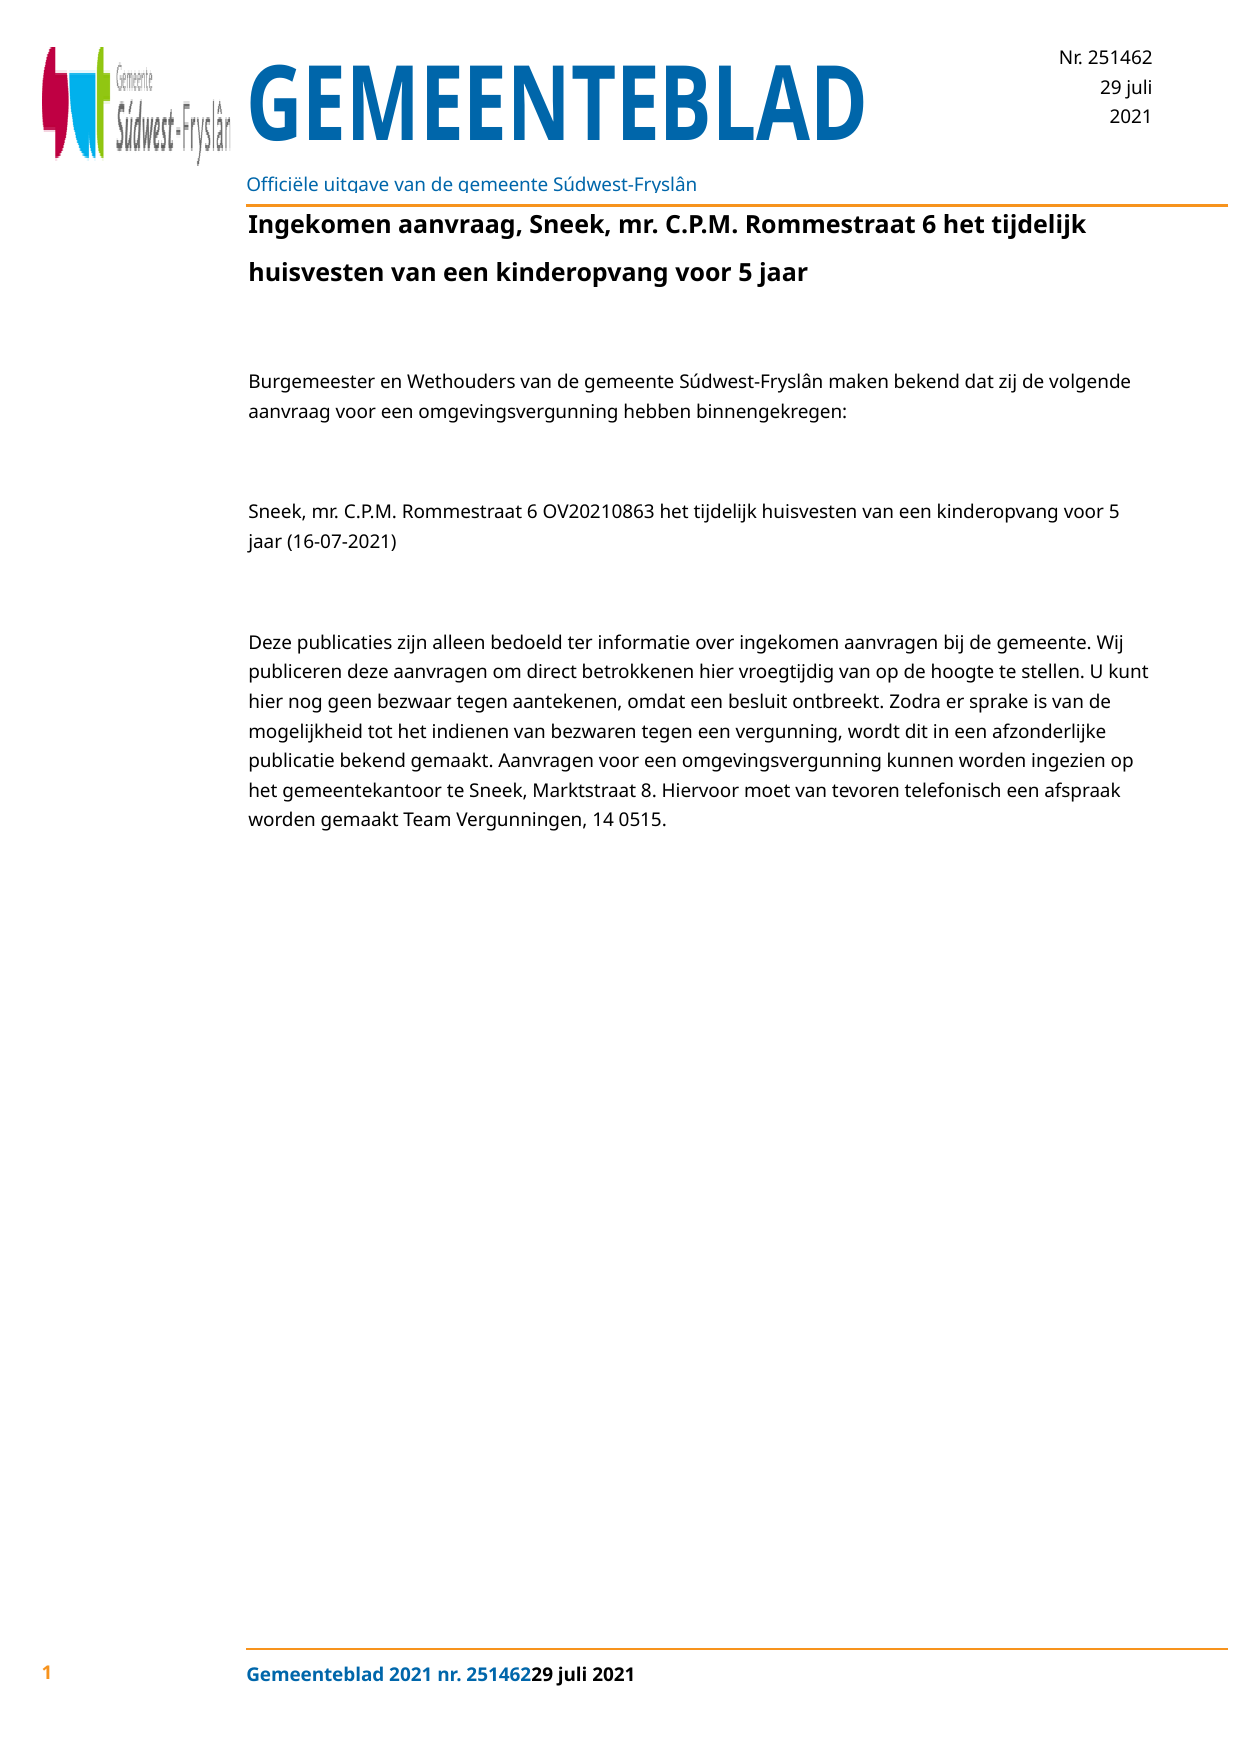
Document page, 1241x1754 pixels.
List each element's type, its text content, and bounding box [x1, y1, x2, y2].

picture [41, 47, 231, 172]
text Burgemeester en Wethouders van de gemeente Súdwest-Fryslân maken bekend dat zij de volgende aanvraag voor een omgevingsvergunning hebben binnengekregen: [248, 368, 1152, 424]
text Deze publicaties zijn alleen bedoeld ter informatie over ingekomen aanvragen bij de gemeente. Wij publiceren deze aanvragen om direct betrokkenen hier vroegtijdig van op de hoogte te stellen. U kunt hier nog geen bezwaar tegen aantekenen, omdat een besluit ontbreekt. Zodra er sprake is van de mogelijkheid tot het indienen van bezwaren tegen een vergunning, wordt dit in een afzonderlijke publicatie bekend gemaakt. Aanvragen voor een omgevingsvergunning kunnen worden ingezien op het gemeentekantoor te Sneek, Marktstraat 8. Hiervoor moet van tevoren telefonisch een afspraak worden gemaakt Team Vergunningen, 14 0515. [248, 629, 1152, 832]
text Ingekomen aanvraag, Sneek, mr. C.P.M. Rommestraat 6 het tijdelijk huisvesten van een kinderopvang voor 5 jaar [248, 207, 1152, 288]
text Sneek, mr. C.P.M. Rommestraat 6 OV20210863 het tijdelijk huisvesten van een kinderopvang voor 5 jaar (16-07-2021) [248, 499, 1152, 554]
